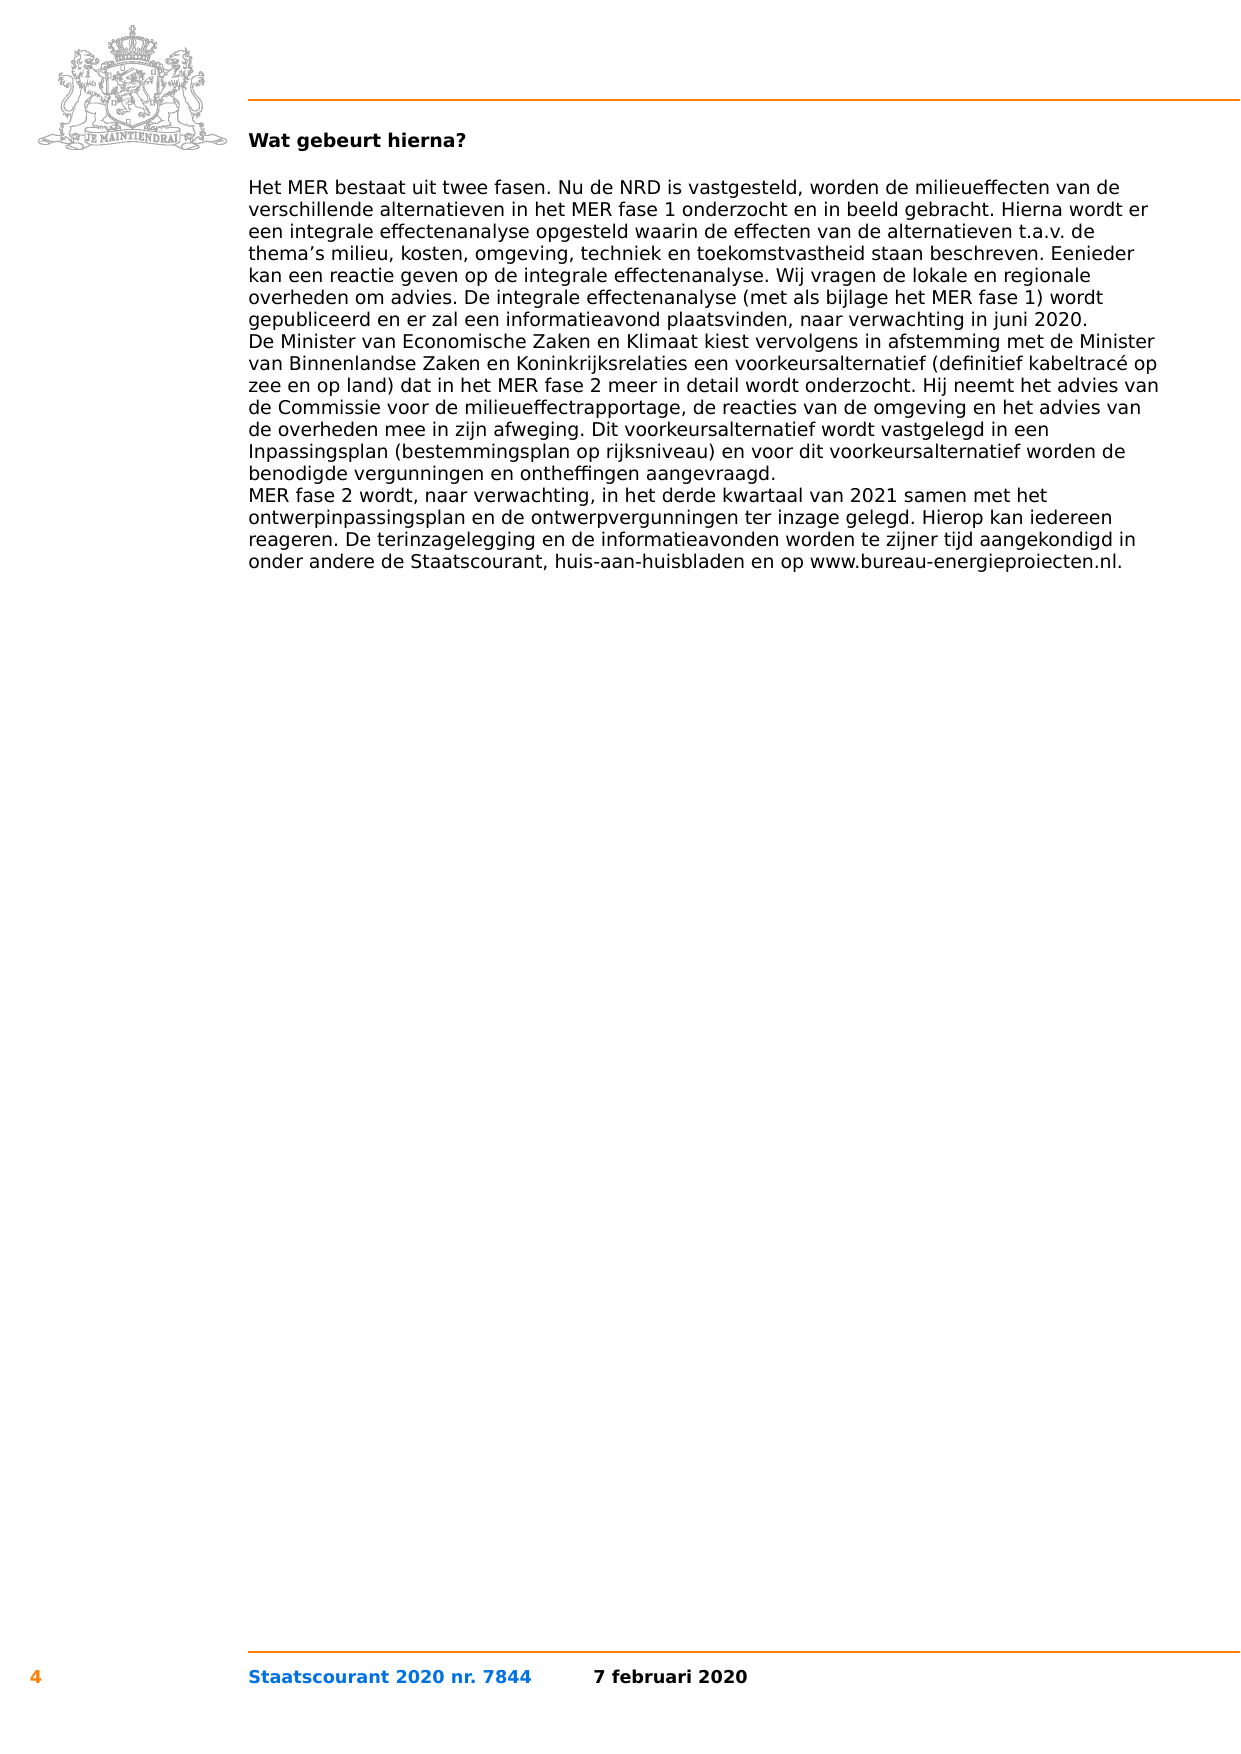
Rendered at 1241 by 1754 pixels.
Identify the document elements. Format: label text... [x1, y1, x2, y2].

text Het MER bestaat uit twee fasen. Nu de NRD is vastgesteld, worden de milieueffecten van de verschillende alternatieven in het MER fase 1 onderzocht en in beeld gebracht. Hierna wordt er een integrale effectenanalyse opgesteld waarin de effecten van de alternatieven t.a.v. de thema’s milieu, kosten, omgeving, techniek en toekomstvastheid staan beschreven. Eenieder kan een reactie geven op de integrale effectenanalyse. Wij vragen de lokale en regionale overheden om advies. De integrale effectenanalyse (met als bijlage het MER fase 1) wordt gepubliceerd en er zal een informatieavond plaatsvinden, naar verwachting in juni 2020. [248, 177, 1163, 331]
subtitle Wat gebeurt hierna? [248, 130, 1163, 152]
picture [38, 25, 227, 150]
text MER fase 2 wordt, naar verwachting, in het derde kwartaal van 2021 samen met het ontwerpinpassingsplan en de ontwerpvergunningen ter inzage gelegd. Hierop kan iedereen reageren. De terinzagelegging en de informatieavonden worden te zijner tijd aangekondigd in onder andere de Staatscourant, huis-aan-huisbladen en op www.bureau-energieproiecten.nl. [248, 484, 1163, 572]
text De Minister van Economische Zaken en Klimaat kiest vervolgens in afstemming met de Minister van Binnenlandse Zaken en Koninkrijksrelaties een voorkeursalternatief (definitief kabeltracé op zee en op land) dat in het MER fase 2 meer in detail wordt onderzocht. Hij neemt het advies van de Commissie voor de milieueffectrapportage, de reacties van de omgeving en het advies van de overheden mee in zijn afweging. Dit voorkeursalternatief wordt vastgelegd in een Inpassingsplan (bestemmingsplan op rijksniveau) en voor dit voorkeursalternatief worden de benodigde vergunningen en ontheffingen aangevraagd. [248, 331, 1163, 484]
